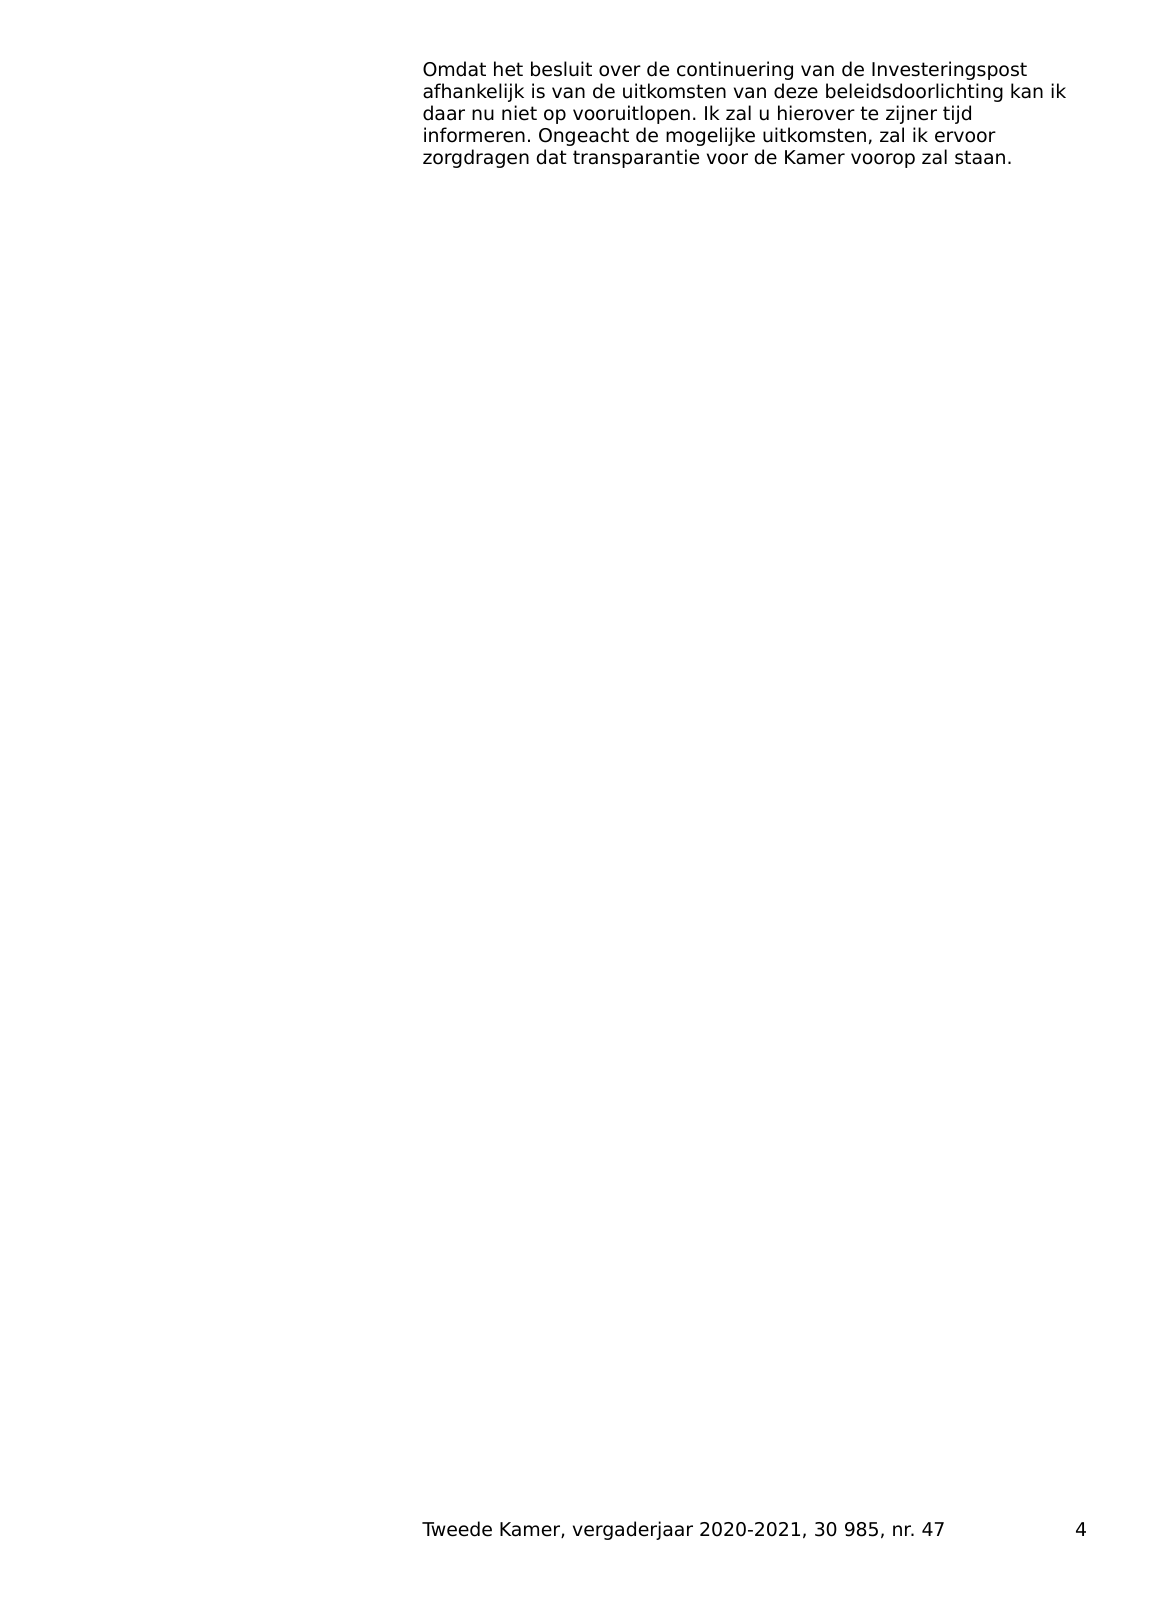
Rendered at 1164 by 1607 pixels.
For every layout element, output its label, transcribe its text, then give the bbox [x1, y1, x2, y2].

text Omdat het besluit over de continuering van de Investeringspost afhankelijk is van de uitkomsten van deze beleidsdoorlichting kan ik daar nu niet op vooruitlopen. Ik zal u hierover te zijner tijd informeren. Ongeacht de mogelijke uitkomsten, zal ik ervoor zorgdragen dat transparantie voor de Kamer voorop zal staan. [422, 59, 1087, 169]
